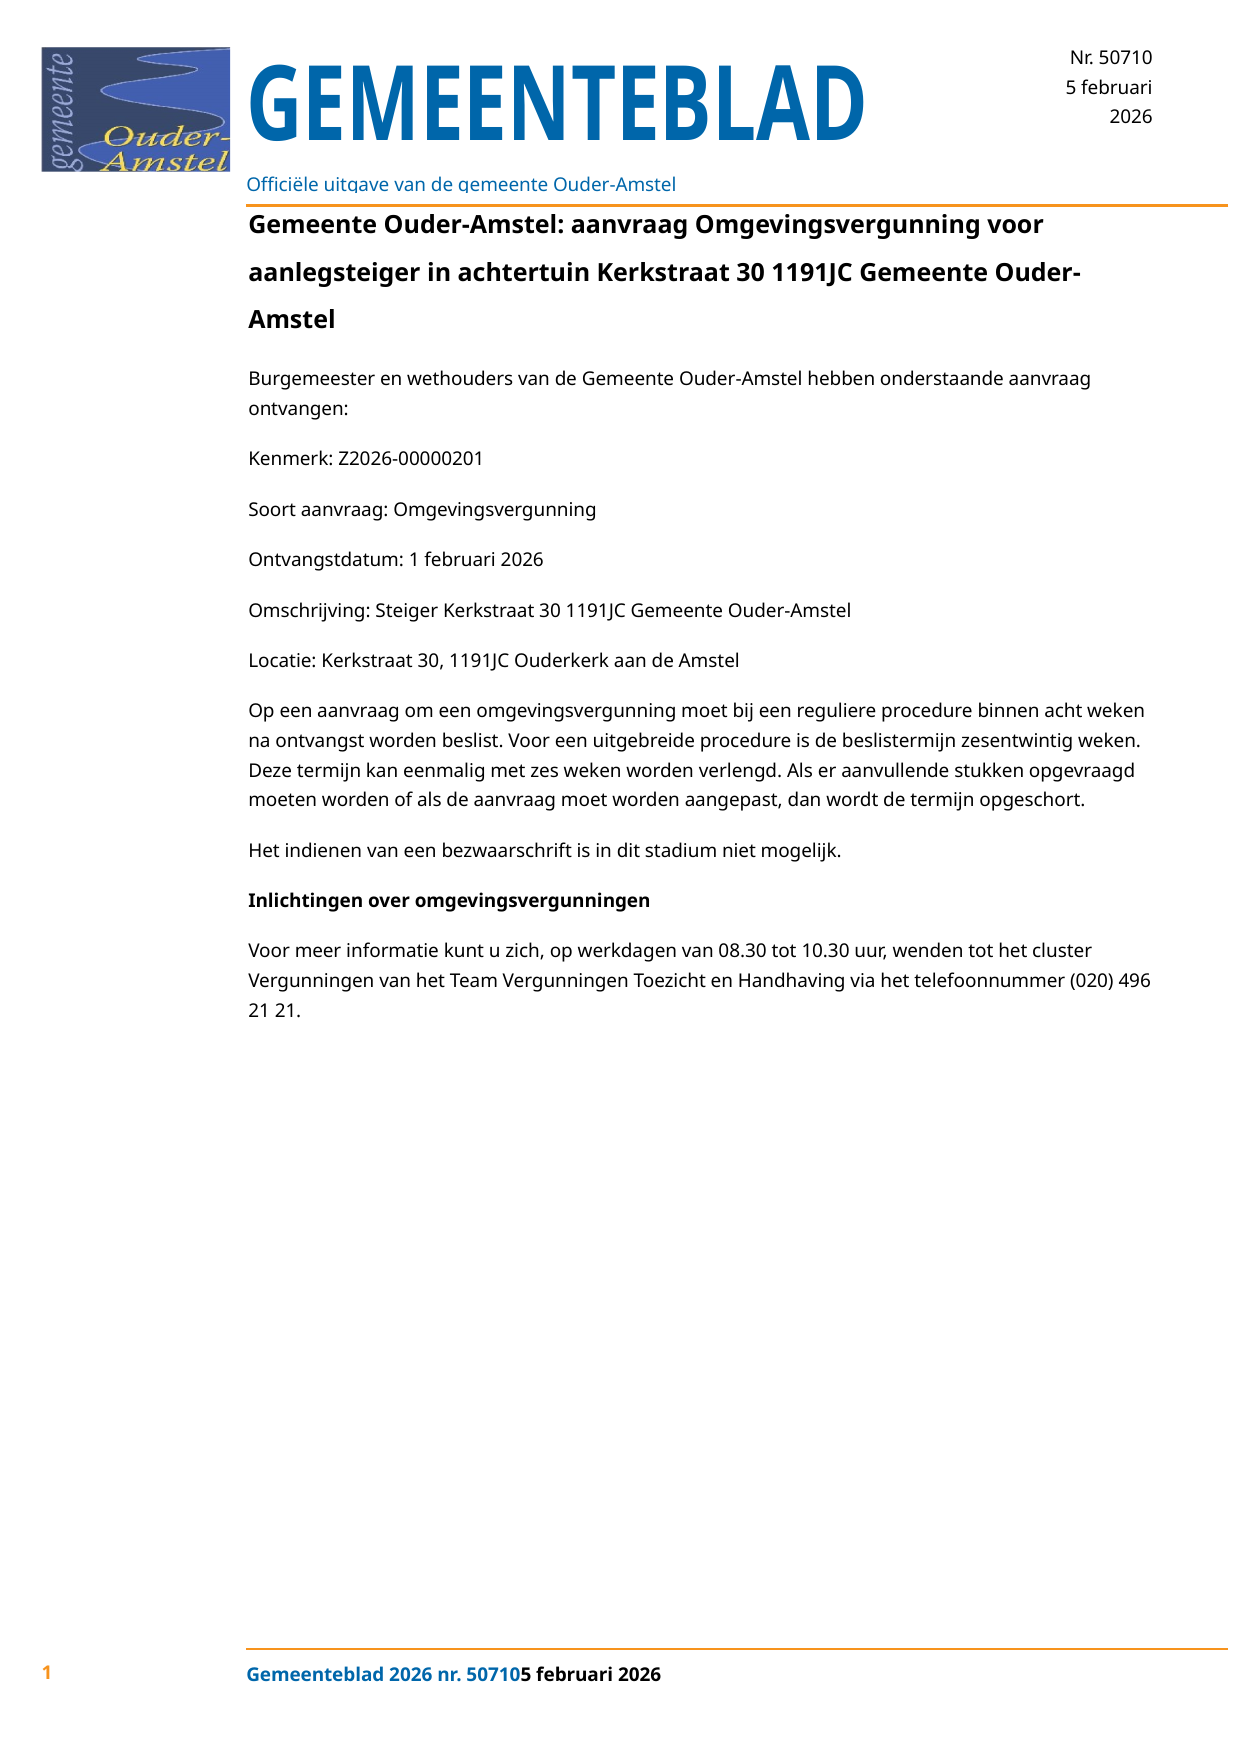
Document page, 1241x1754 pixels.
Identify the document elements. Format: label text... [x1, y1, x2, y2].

text Omschrijving: Steiger Kerkstraat 30 1191JC Gemeente Ouder-Amstel [248, 597, 1152, 622]
picture [41, 47, 231, 172]
text Voor meer informatie kunt u zich, op werkdagen van 08.30 tot 10.30 uur, wenden tot het cluster Vergunningen van het Team Vergunningen Toezicht en Handhaving via het telefoonnummer (020) 496 21 21. [248, 938, 1152, 1022]
text Burgemeester en wethouders van de Gemeente Ouder-Amstel hebben onderstaande aanvraag ontvangen: [248, 366, 1152, 421]
text Op een aanvraag om een omgevingsvergunning moet bij een reguliere procedure binnen acht weken na ontvangst worden beslist. Voor een uitgebreide procedure is de beslistermijn zesentwintig weken. Deze termijn kan eenmalig met zes weken worden verlengd. Als er aanvullende stukken opgevraagd moeten worden of als de aanvraag moet worden aangepast, dan wordt de termijn opgeschort. [248, 698, 1152, 812]
text Locatie: Kerkstraat 30, 1191JC Ouderkerk aan de Amstel [248, 647, 1152, 673]
text Inlichtingen over omgevingsvergunningen [248, 887, 1152, 913]
text Soort aanvraag: Omgevingsvergunning [248, 496, 1152, 522]
text Kenmerk: Z2026-00000201 [248, 446, 1152, 471]
text Gemeente Ouder-Amstel: aanvraag Omgevingsvergunning voor aanlegsteiger in achtertuin Kerkstraat 30 1191JC Gemeente Ouder-Amstel [248, 207, 1152, 336]
text Ontvangstdatum: 1 februari 2026 [248, 546, 1152, 572]
text Het indienen van een bezwaarschrift is in dit stadium niet mogelijk. [248, 837, 1152, 862]
